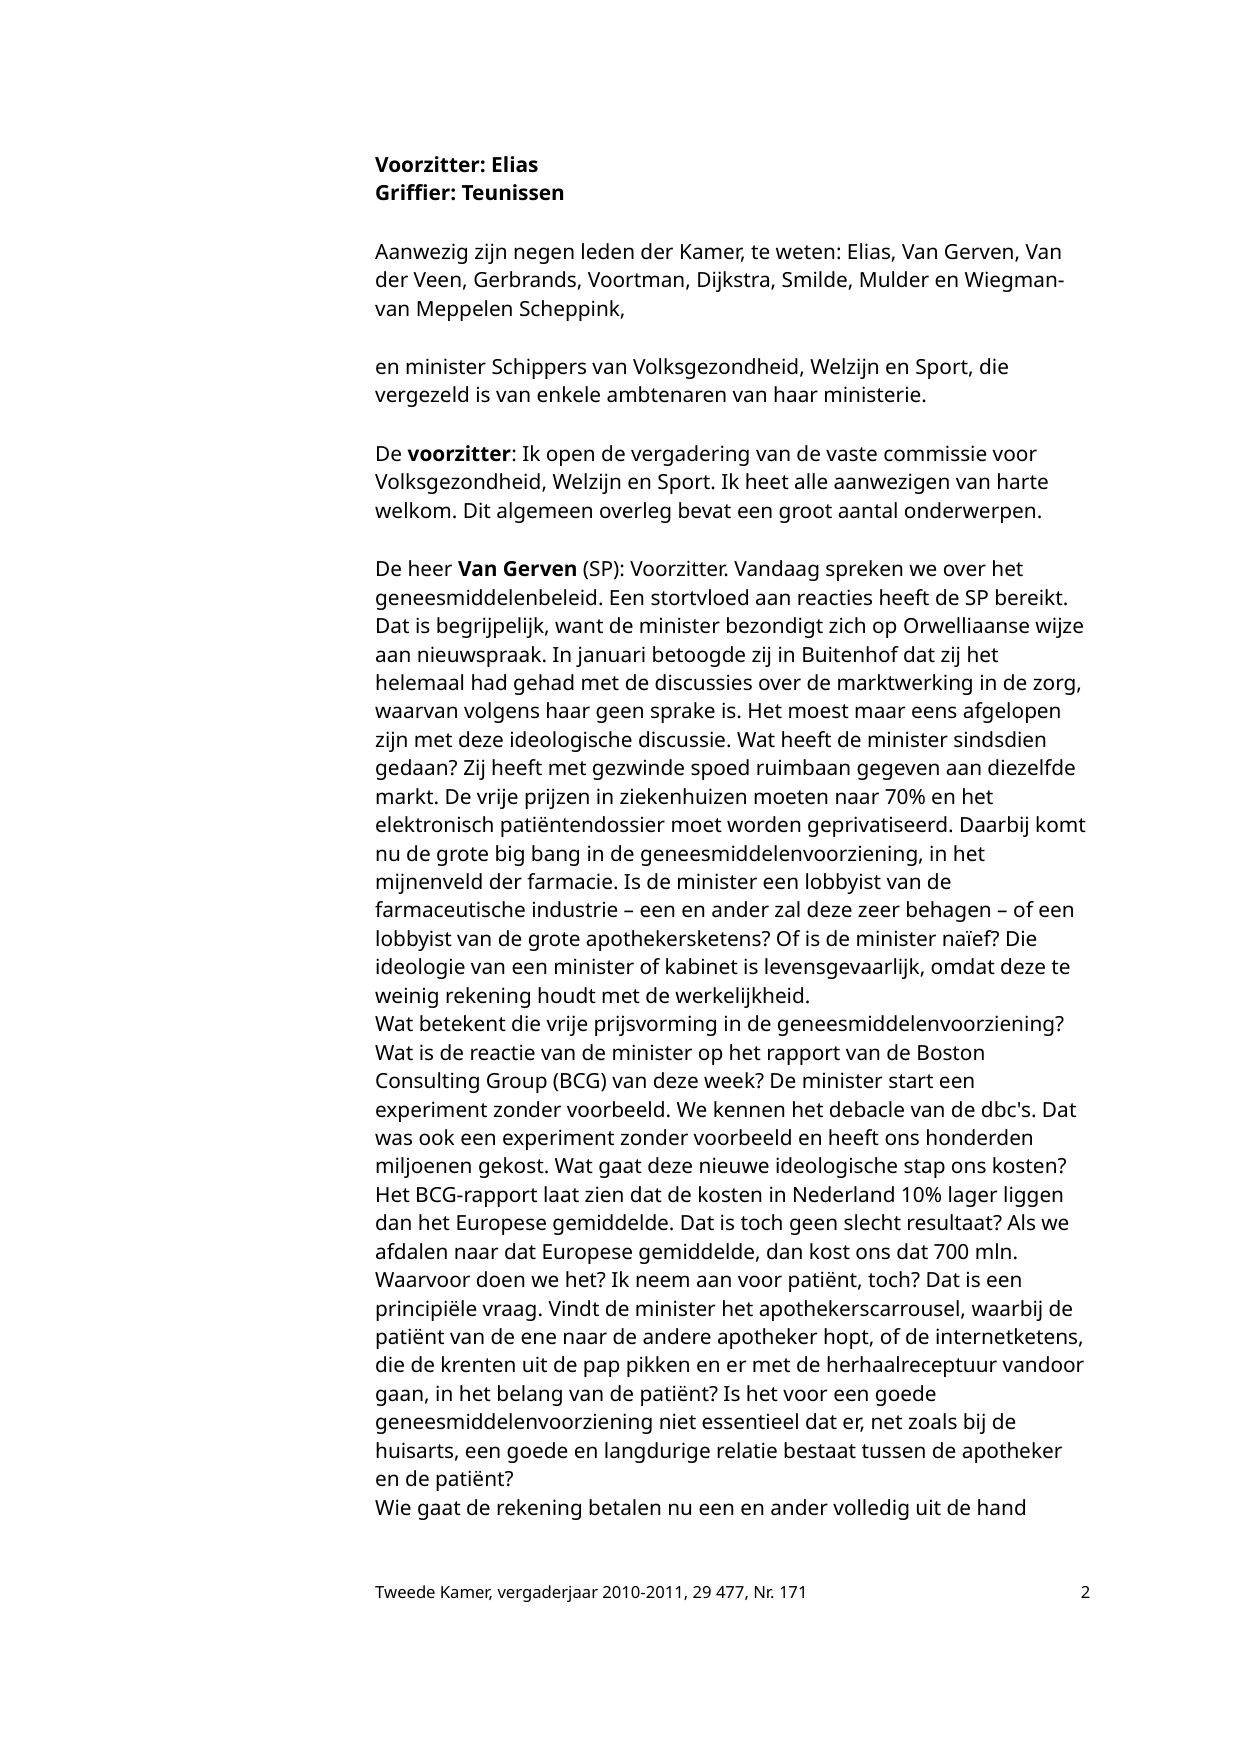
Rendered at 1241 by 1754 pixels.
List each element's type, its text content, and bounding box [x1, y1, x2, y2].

text en minister Schippers van Volksgezondheid, Welzijn en Sport, die vergezeld is van enkele ambtenaren van haar ministerie. [375, 352, 1090, 409]
text Voorzitter: Elias [375, 150, 1090, 178]
text De voorzitter: Ik open de vergadering van de vaste commissie voor Volksgezondheid, Welzijn en Sport. Ik heet alle aanwezigen van harte welkom. Dit algemeen overleg bevat een groot aantal onderwerpen. [375, 439, 1090, 524]
text De heer Van Gerven (SP): Voorzitter. Vandaag spreken we over het geneesmiddelenbeleid. Een stortvloed aan reacties heeft de SP bereikt. Dat is begrijpelijk, want de minister bezondigt zich op Orwelliaanse wijze aan nieuwspraak. In januari betoogde zij in Buitenhof dat zij het helemaal had gehad met de discussies over de marktwerking in de zorg, waarvan volgens haar geen sprake is. Het moest maar eens afgelopen zijn met deze ideologische discussie. Wat heeft de minister sindsdien gedaan? Zij heeft met gezwinde spoed ruimbaan gegeven aan diezelfde markt. De vrije prijzen in ziekenhuizen moeten naar 70% en het elektronisch patiëntendossier moet worden geprivatiseerd. Daarbij komt nu de grote big bang in de geneesmiddelenvoorziening, in het mijnenveld der farmacie. Is de minister een lobbyist van de farmaceutische industrie – een en ander zal deze zeer behagen – of een lobbyist van de grote apothekersketens? Of is de minister naïef? Die ideologie van een minister of kabinet is levensgevaarlijk, omdat deze te weinig rekening houdt met de werkelijkheid. [375, 554, 1090, 1009]
text Wie gaat de rekening betalen nu een en ander volledig uit de hand [375, 1493, 1090, 1521]
text Griffier: Teunissen [375, 178, 1090, 207]
text Aanwezig zijn negen leden der Kamer, te weten: Elias, Van Gerven, Van der Veen, Gerbrands, Voortman, Dijkstra, Smilde, Mulder en Wiegman-van Meppelen Scheppink, [375, 237, 1090, 322]
text Wat betekent die vrije prijsvorming in de geneesmiddelenvoorziening? Wat is de reactie van de minister op het rapport van de Boston Consulting Group (BCG) van deze week? De minister start een experiment zonder voorbeeld. We kennen het debacle van de dbc's. Dat was ook een experiment zonder voorbeeld en heeft ons honderden miljoenen gekost. Wat gaat deze nieuwe ideologische stap ons kosten? Het BCG-rapport laat zien dat de kosten in Nederland 10% lager liggen dan het Europese gemiddelde. Dat is toch geen slecht resultaat? Als we afdalen naar dat Europese gemiddelde, dan kost ons dat 700 mln. Waarvoor doen we het? Ik neem aan voor patiënt, toch? Dat is een principiële vraag. Vindt de minister het apothekerscarrousel, waarbij de patiënt van de ene naar de andere apotheker hopt, of de internetketens, die de krenten uit de pap pikken en er met de herhaalreceptuur vandoor gaan, in het belang van de patiënt? Is het voor een goede geneesmiddelenvoorziening niet essentieel dat er, net zoals bij de huisarts, een goede en langdurige relatie bestaat tussen de apotheker en de patiënt? [375, 1009, 1090, 1493]
